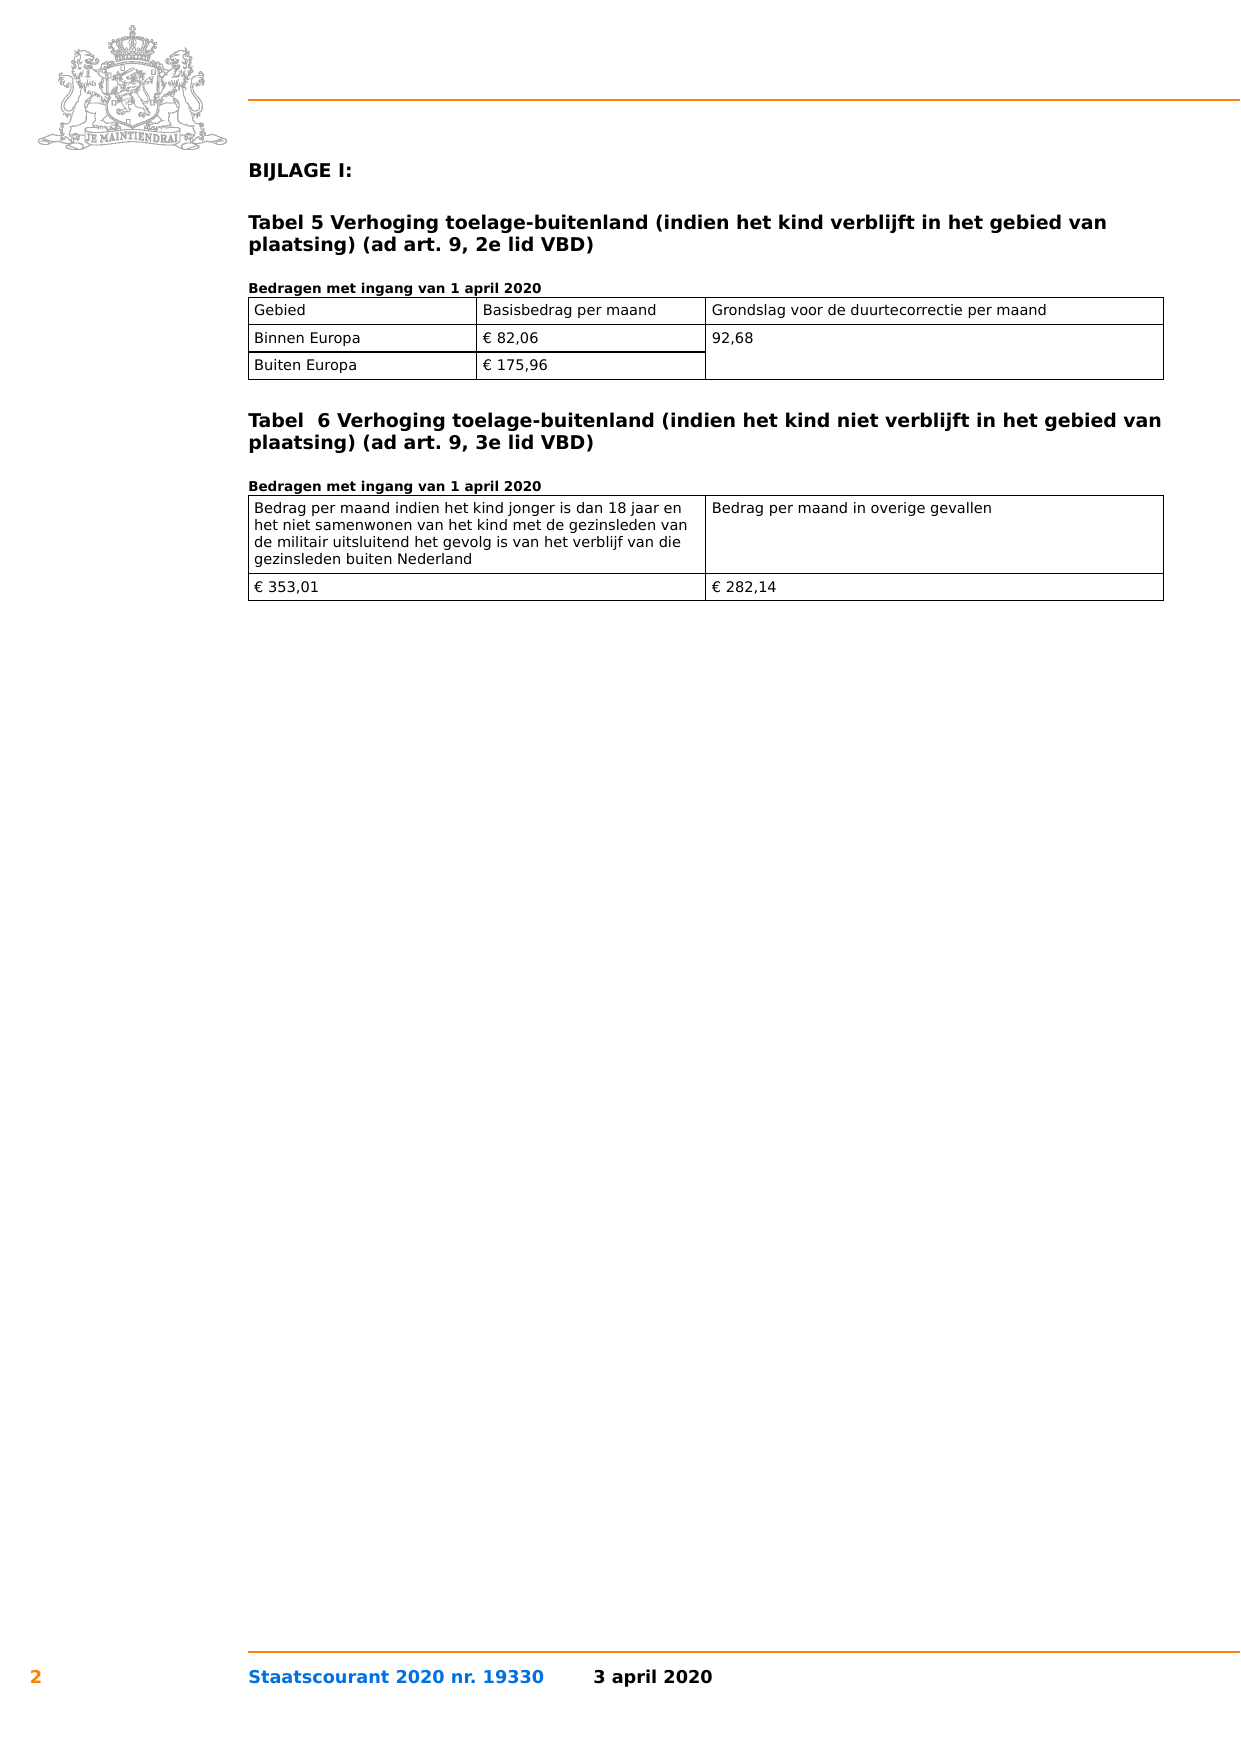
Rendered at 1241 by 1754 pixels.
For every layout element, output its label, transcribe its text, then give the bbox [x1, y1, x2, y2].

table_header Bedragen met ingang van 1 april 2020 [248, 479, 1163, 494]
table_cell € 353,01 [249, 574, 705, 600]
table_cell Bedrag per maand indien het kind jonger is dan 18 jaar en het niet samenwonen van het kind met de gezinsleden van de militair uitsluitend het gevolg is van het verblijf van die gezinsleden buiten Nederland [249, 496, 705, 573]
table_cell € 82,06 [477, 325, 705, 351]
subtitle Tabel 5 Verhoging toelage-buitenland (indien het kind verblijft in het gebied van plaatsing) (ad art. 9, 2e lid VBD) [248, 212, 1163, 256]
table_cell Binnen Europa [249, 325, 476, 351]
table_cell Grondslag voor de duurtecorrectie per maand [706, 298, 1163, 324]
table_cell Bedrag per maand in overige gevallen [706, 496, 1163, 573]
table_header Bedragen met ingang van 1 april 2020 [248, 281, 1163, 297]
table_cell Buiten Europa [249, 353, 476, 379]
picture [38, 25, 227, 150]
table_cell Basisbedrag per maand [477, 298, 705, 324]
subtitle Tabel 6 Verhoging toelage-buitenland (indien het kind niet verblijft in het gebied van plaatsing) (ad art. 9, 3e lid VBD) [248, 410, 1163, 454]
table_cell € 175,96 [477, 353, 705, 379]
table_cell Gebied [249, 298, 476, 324]
subtitle BIJLAGE I: [248, 160, 1163, 182]
table_cell 92,68 [706, 325, 1163, 379]
table_cell € 282,14 [706, 574, 1163, 600]
